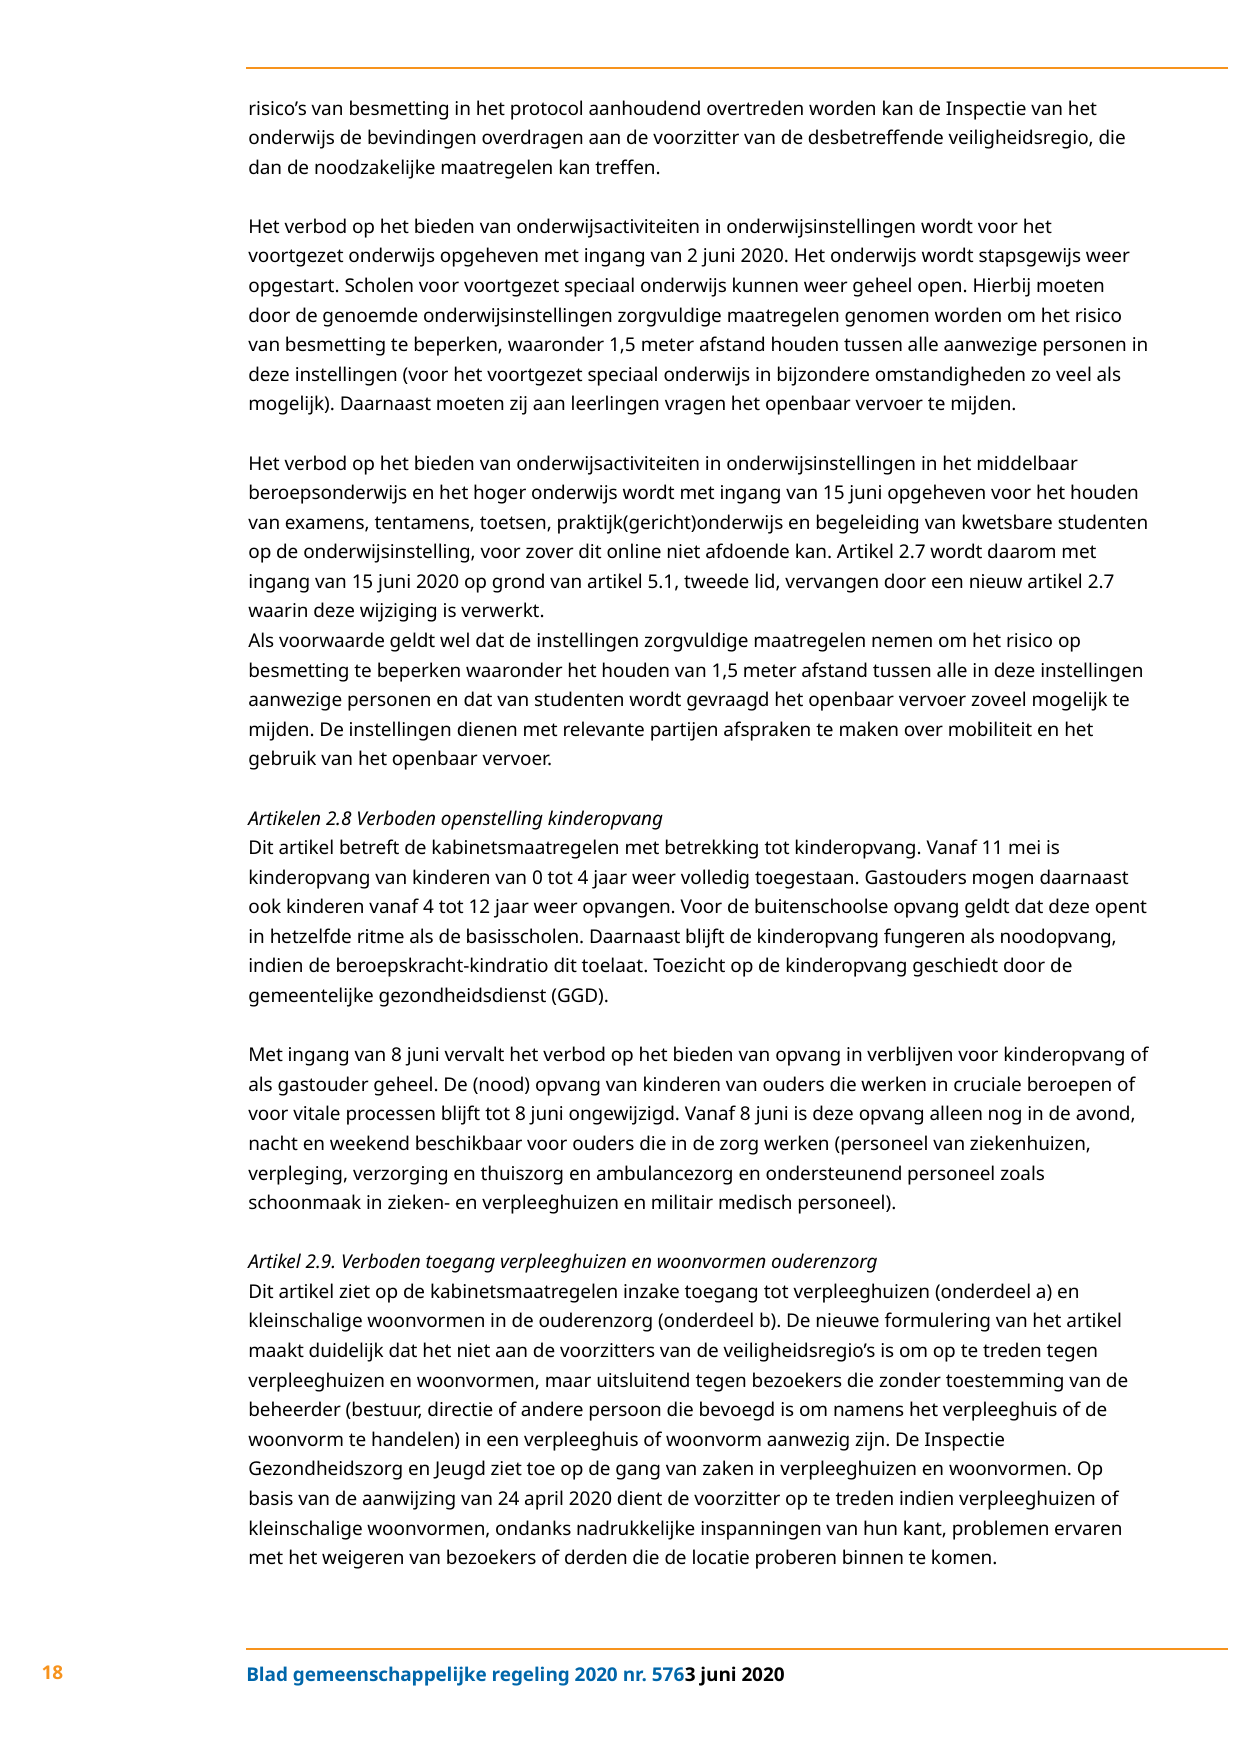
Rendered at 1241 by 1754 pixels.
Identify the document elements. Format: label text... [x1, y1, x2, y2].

text Het verbod op het bieden van onderwijsactiviteiten in onderwijsinstellingen wordt voor het voortgezet onderwijs opgeheven met ingang van 2 juni 2020. Het onderwijs wordt stapsgewijs weer opgestart. Scholen voor voortgezet speciaal onderwijs kunnen weer geheel open. Hierbij moeten door de genoemde onderwijsinstellingen zorgvuldige maatregelen genomen worden om het risico van besmetting te beperken, waaronder 1,5 meter afstand houden tussen alle aanwezige personen in deze instellingen (voor het voortgezet speciaal onderwijs in bijzondere omstandigheden zo veel als mogelijk). Daarnaast moeten zij aan leerlingen vragen het openbaar vervoer te mijden. [248, 213, 1152, 416]
text Artikelen 2.8 Verboden openstelling kinderopvang [248, 805, 1152, 831]
text Het verbod op het bieden van onderwijsactiviteiten in onderwijsinstellingen in het middelbaar beroepsonderwijs en het hoger onderwijs wordt met ingang van 15 juni opgeheven voor het houden van examens, tentamens, toetsen, praktijk(gericht)onderwijs en begeleiding van kwetsbare studenten op de onderwijsinstelling, voor zover dit online niet afdoende kan. Artikel 2.7 wordt daarom met ingang van 15 juni 2020 op grond van artikel 5.1, tweede lid, vervangen door een nieuw artikel 2.7 waarin deze wijziging is verwerkt. [248, 450, 1152, 623]
text Artikel 2.9. Verboden toegang verpleeghuizen en woonvormen ouderenzorg [248, 1248, 1152, 1274]
text risico’s van besmetting in het protocol aanhoudend overtreden worden kan de Inspectie van het onderwijs de bevindingen overdragen aan de voorzitter van de desbetreffende veiligheidsregio, die dan de noodzakelijke maatregelen kan treffen. [248, 95, 1152, 180]
text Als voorwaarde geldt wel dat de instellingen zorgvuldige maatregelen nemen om het risico op besmetting te beperken waaronder het houden van 1,5 meter afstand tussen alle in deze instellingen aanwezige personen en dat van studenten wordt gevraagd het openbaar vervoer zoveel mogelijk te mijden. De instellingen dienen met relevante partijen afspraken te maken over mobiliteit en het gebruik van het openbaar vervoer. [248, 627, 1152, 771]
text Dit artikel betreft de kabinetsmaatregelen met betrekking tot kinderopvang. Vanaf 11 mei is kinderopvang van kinderen van 0 tot 4 jaar weer volledig toegestaan. Gastouders mogen daarnaast ook kinderen vanaf 4 tot 12 jaar weer opvangen. Voor de buitenschoolse opvang geldt dat deze opent in hetzelfde ritme als de basisscholen. Daarnaast blijft de kinderopvang fungeren als noodopvang, indien de beroepskracht-kindratio dit toelaat. Toezicht op de kinderopvang geschiedt door de gemeentelijke gezondheidsdienst (GGD). [248, 834, 1152, 1008]
text Dit artikel ziet op de kabinetsmaatregelen inzake toegang tot verpleeghuizen (onderdeel a) en kleinschalige woonvormen in de ouderenzorg (onderdeel b). De nieuwe formulering van het artikel maakt duidelijk dat het niet aan de voorzitters van de veiligheidsregio’s is om op te treden tegen verpleeghuizen en woonvormen, maar uitsluitend tegen bezoekers die zonder toestemming van de beheerder (bestuur, directie of andere persoon die bevoegd is om namens het verpleeghuis of de woonvorm te handelen) in een verpleeghuis of woonvorm aanwezig zijn. De Inspectie Gezondheidszorg en Jeugd ziet toe op de gang van zaken in verpleeghuizen en woonvormen. Op basis van de aanwijzing van 24 april 2020 dient de voorzitter op te treden indien verpleeghuizen of kleinschalige woonvormen, ondanks nadrukkelijke inspanningen van hun kant, problemen ervaren met het weigeren van bezoekers of derden die de locatie proberen binnen te komen. [248, 1278, 1152, 1570]
picture [41, 47, 231, 172]
text Met ingang van 8 juni vervalt het verbod op het bieden van opvang in verblijven voor kinderopvang of als gastouder geheel. De (nood) opvang van kinderen van ouders die werken in cruciale beroepen of voor vitale processen blijft tot 8 juni ongewijzigd. Vanaf 8 juni is deze opvang alleen nog in de avond, nacht en weekend beschikbaar voor ouders die in de zorg werken (personeel van ziekenhuizen, verpleging, verzorging en thuiszorg en ambulancezorg en ondersteunend personeel zoals schoonmaak in zieken- en verpleeghuizen en militair medisch personeel). [248, 1041, 1152, 1215]
